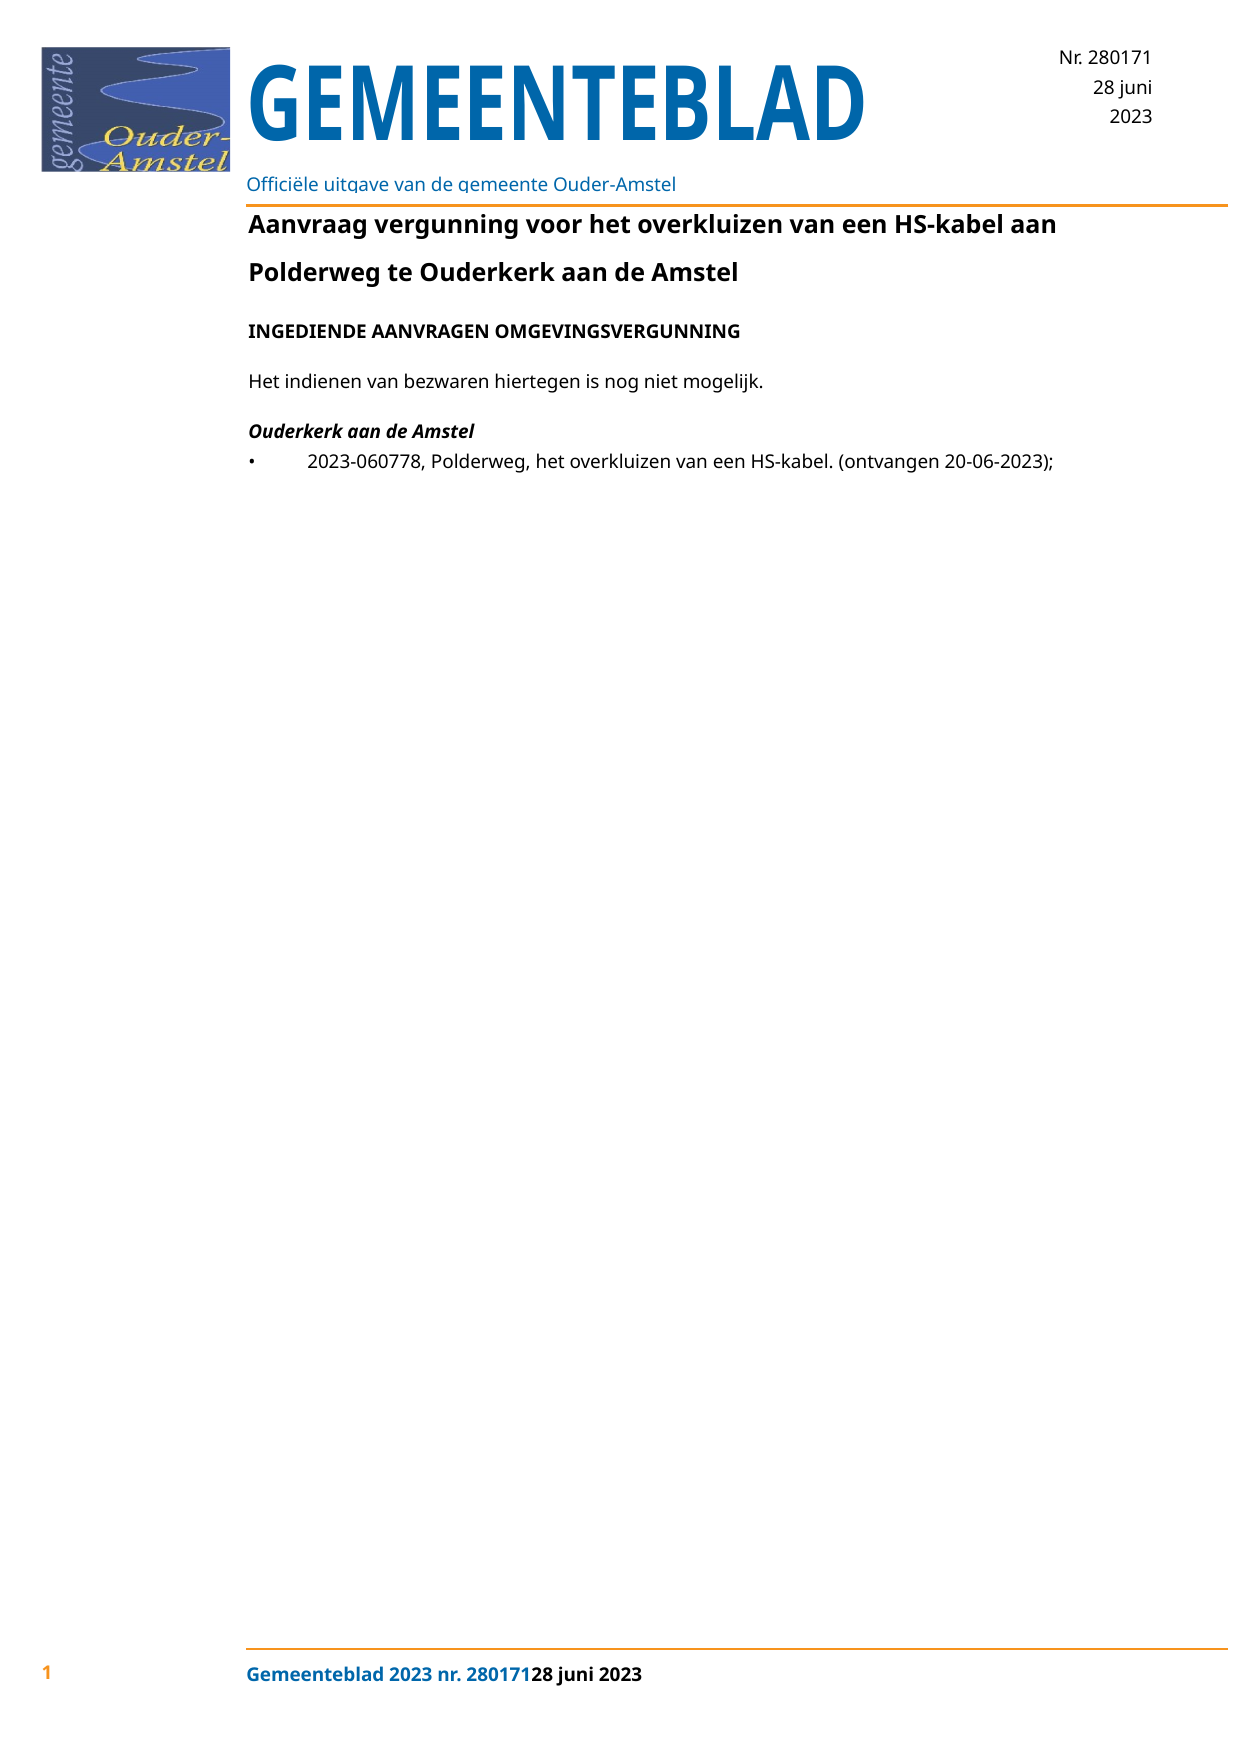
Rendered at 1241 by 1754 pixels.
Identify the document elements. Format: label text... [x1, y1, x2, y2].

text INGEDIENDE AANVRAGEN OMGEVINGSVERGUNNING [248, 318, 1152, 344]
picture [41, 47, 231, 172]
text Het indienen van bezwaren hiertegen is nog niet mogelijk. [248, 368, 1152, 394]
list 2023-060778, Polderweg, het overkluizen van een HS-kabel. (ontvangen 20-06-2023); [248, 448, 1152, 474]
text Ouderkerk aan de Amstel [248, 419, 1152, 444]
text Aanvraag vergunning voor het overkluizen van een HS-kabel aan Polderweg te Ouderkerk aan de Amstel [248, 207, 1152, 288]
